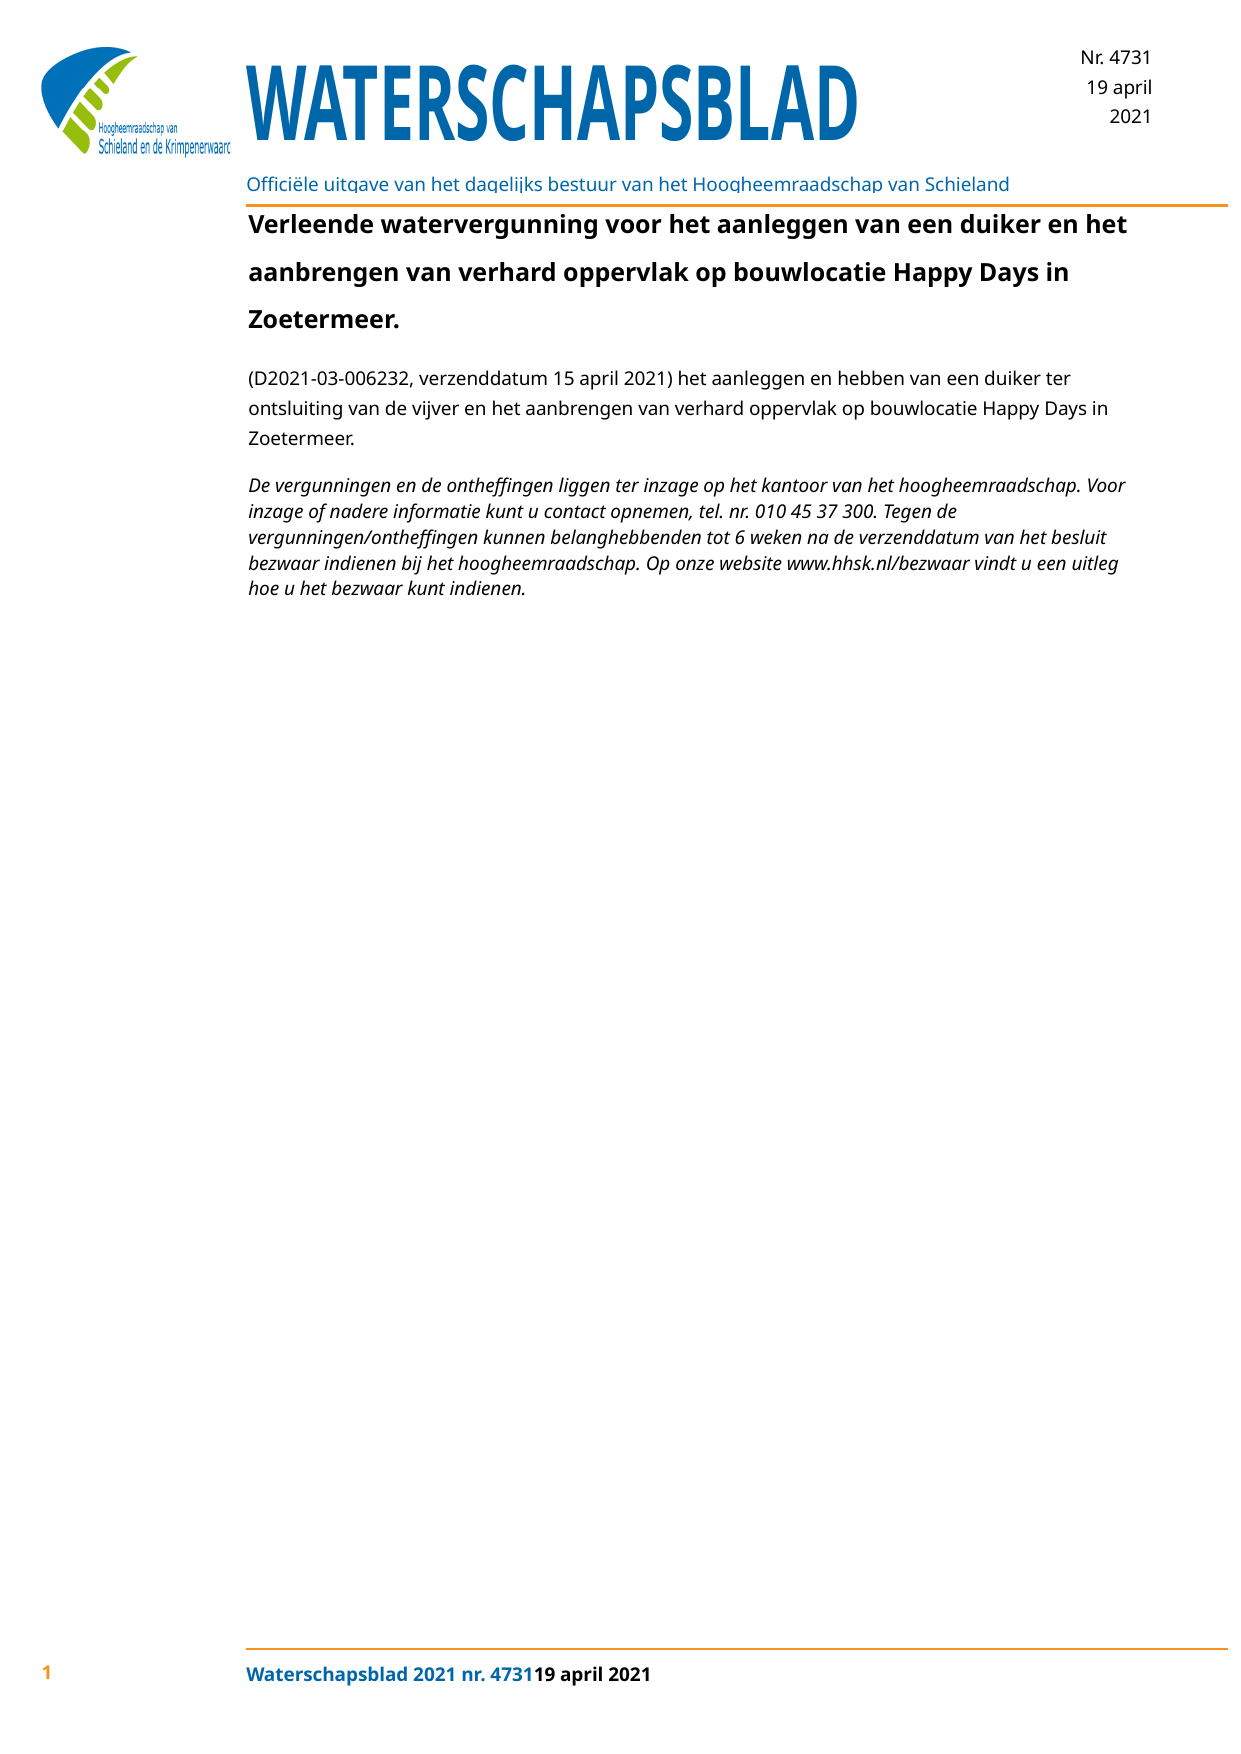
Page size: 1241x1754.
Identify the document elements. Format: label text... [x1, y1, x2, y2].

picture [41, 47, 231, 172]
text De vergunningen en de ontheffingen liggen ter inzage op het kantoor van het hoogheemraadschap. Voor inzage of nadere informatie kunt u contact opnemen, tel. nr. 010 45 37 300. Tegen de vergunningen/ontheffingen kunnen belanghebbenden tot 6 weken na de verzenddatum van het besluit bezwaar indienen bij het hoogheemraadschap. Op onze website www.hhsk.nl/bezwaar vindt u een uitleg hoe u het bezwaar kunt indienen. [248, 472, 1152, 601]
text Verleende watervergunning voor het aanleggen van een duiker en het aanbrengen van verhard oppervlak op bouwlocatie Happy Days in Zoetermeer. [248, 207, 1152, 336]
text (D2021-03-006232, verzenddatum 15 april 2021) het aanleggen en hebben van een duiker ter ontsluiting van de vijver en het aanbrengen van verhard oppervlak op bouwlocatie Happy Days in Zoetermeer. [248, 366, 1152, 450]
